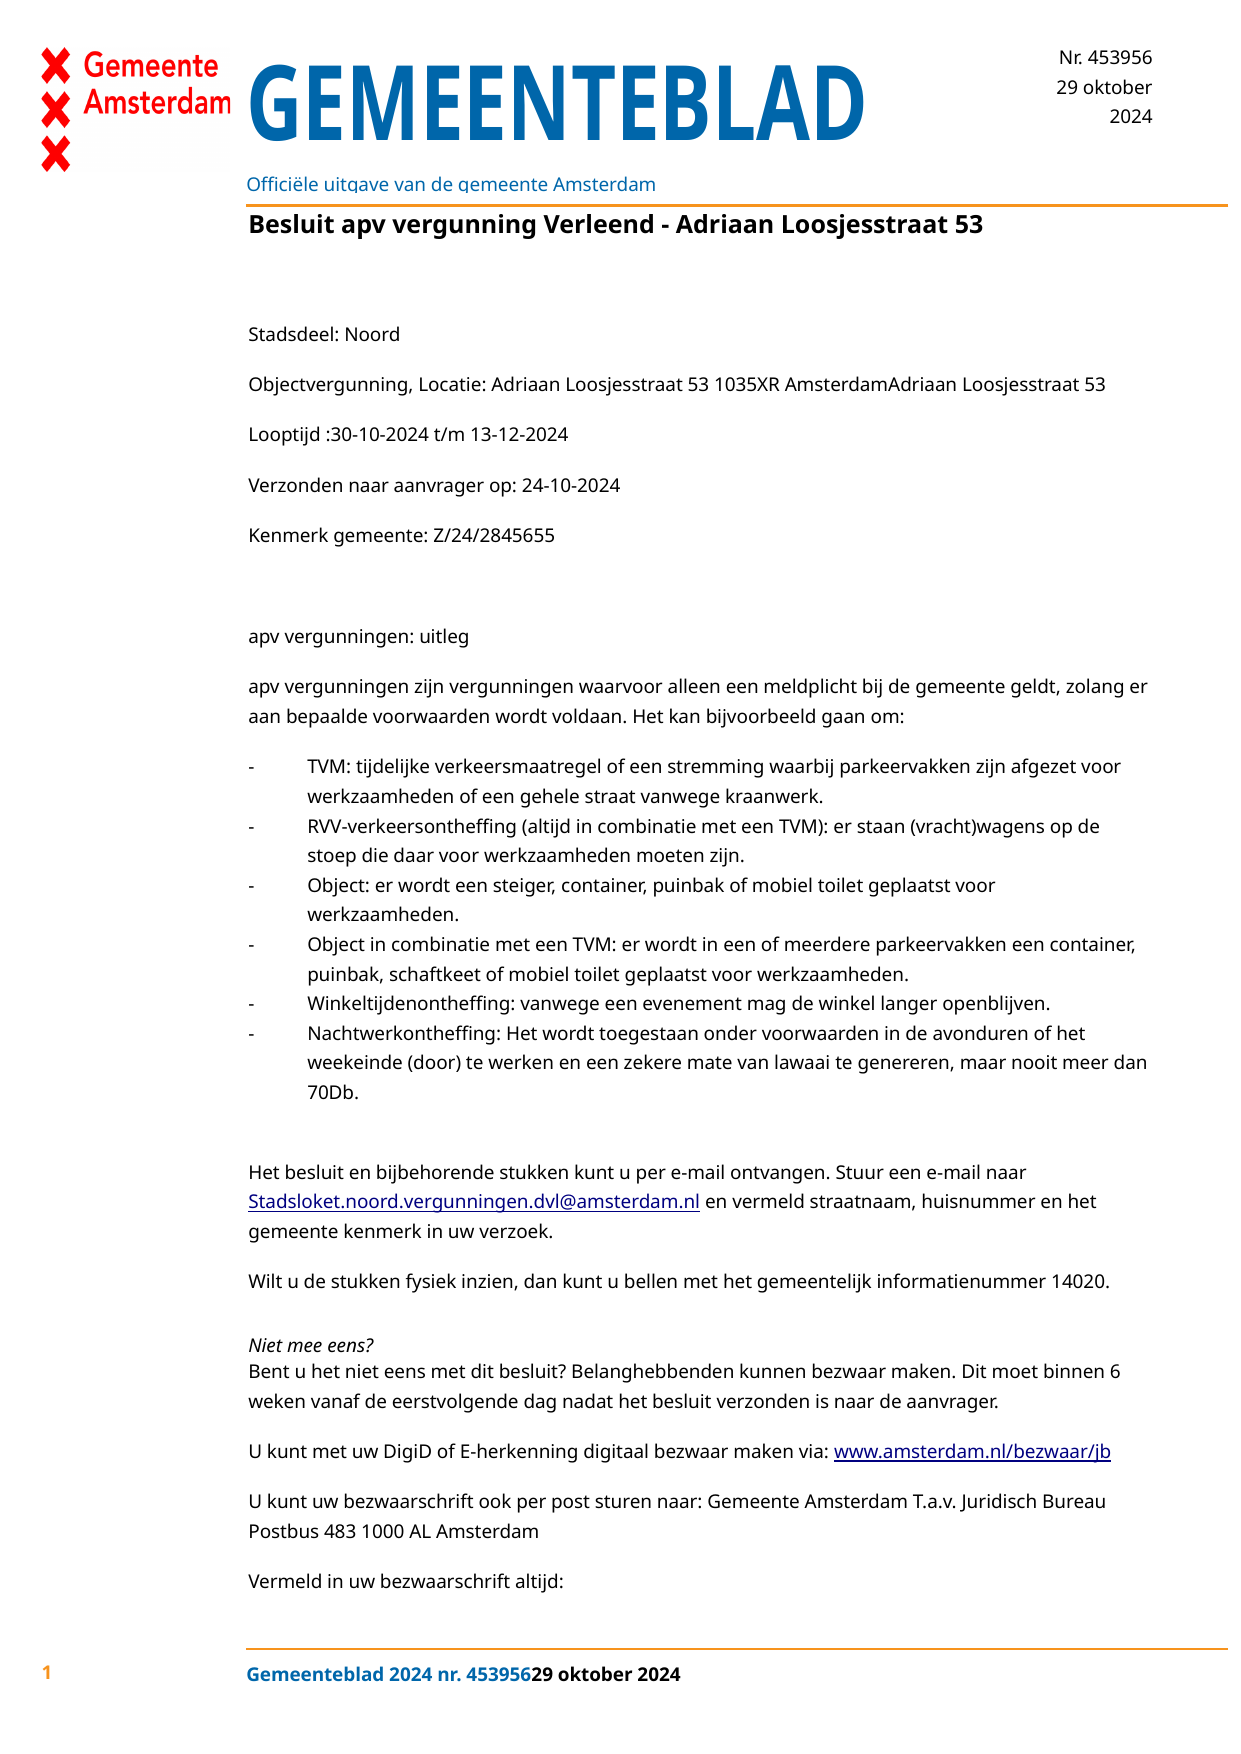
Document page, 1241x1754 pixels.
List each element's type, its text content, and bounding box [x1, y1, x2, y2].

list Winkeltijdenontheffing: vanwege een evenement mag de winkel langer openblijven. [248, 990, 1152, 1016]
text apv vergunningen: uitleg [248, 623, 1152, 649]
list TVM: tijdelijke verkeersmaatregel of een stremming waarbij parkeervakken zijn afgezet voor werkzaamheden of een gehele straat vanwege kraanwerk. [248, 754, 1152, 809]
list RVV-verkeersontheffing (altijd in combinatie met een TVM): er staan (vracht)wagens op de stoep die daar voor werkzaamheden moeten zijn. [248, 813, 1152, 868]
list Object in combinatie met een TVM: er wordt in een of meerdere parkeervakken een container, puinbak, schaftkeet of mobiel toilet geplaatst voor werkzaamheden. [248, 931, 1152, 986]
text Besluit apv vergunning Verleend - Adriaan Loosjesstraat 53 [248, 207, 1152, 241]
text Objectvergunning, Locatie: Adriaan Loosjesstraat 53 1035XR AmsterdamAdriaan Loosjesstraat 53 [248, 371, 1152, 397]
text Het besluit en bijbehorende stukken kunt u per e-mail ontvangen. Stuur een e-mail naar Stadsloket.noord.vergunningen.dvl@amsterdam.nl en vermeld straatnaam, huisnummer en het gemeente kenmerk in uw verzoek. [248, 1159, 1152, 1244]
text Vermeld in uw bezwaarschrift altijd: [248, 1569, 1152, 1594]
text Niet mee eens? [248, 1333, 1152, 1358]
list Object: er wordt een steiger, container, puinbak of mobiel toilet geplaatst voor werkzaamheden. [248, 872, 1152, 927]
text Bent u het niet eens met dit besluit? Belanghebbenden kunnen bezwaar maken. Dit moet binnen 6 weken vanaf de eerstvolgende dag nadat het besluit verzonden is naar de aanvrager. [248, 1358, 1152, 1414]
text U kunt met uw DigiD of E-herkenning digitaal bezwaar maken via: www.amsterdam.nl/bezwaar/jb [248, 1438, 1152, 1464]
list Nachtwerkontheffing: Het wordt toegestaan onder voorwaarden in de avonduren of het weekeinde (door) te werken en een zekere mate van lawaai te genereren, maar nooit meer dan 70Db. [248, 1020, 1152, 1105]
text Wilt u de stukken fysiek inzien, dan kunt u bellen met het gemeentelijk informatienummer 14020. [248, 1269, 1152, 1294]
text Stadsdeel: Noord [248, 321, 1152, 346]
text Looptijd :30-10-2024 t/m 13-12-2024 [248, 422, 1152, 447]
text U kunt uw bezwaarschrift ook per post sturen naar: Gemeente Amsterdam T.a.v. Juridisch Bureau Postbus 483 1000 AL Amsterdam [248, 1489, 1152, 1544]
picture [41, 47, 231, 172]
text Verzonden naar aanvrager op: 24-10-2024 [248, 472, 1152, 498]
text Kenmerk gemeente: Z/24/2845655 [248, 522, 1152, 548]
text apv vergunningen zijn vergunningen waarvoor alleen een meldplicht bij de gemeente geldt, zolang er aan bepaalde voorwaarden wordt voldaan. Het kan bijvoorbeeld gaan om: [248, 674, 1152, 729]
